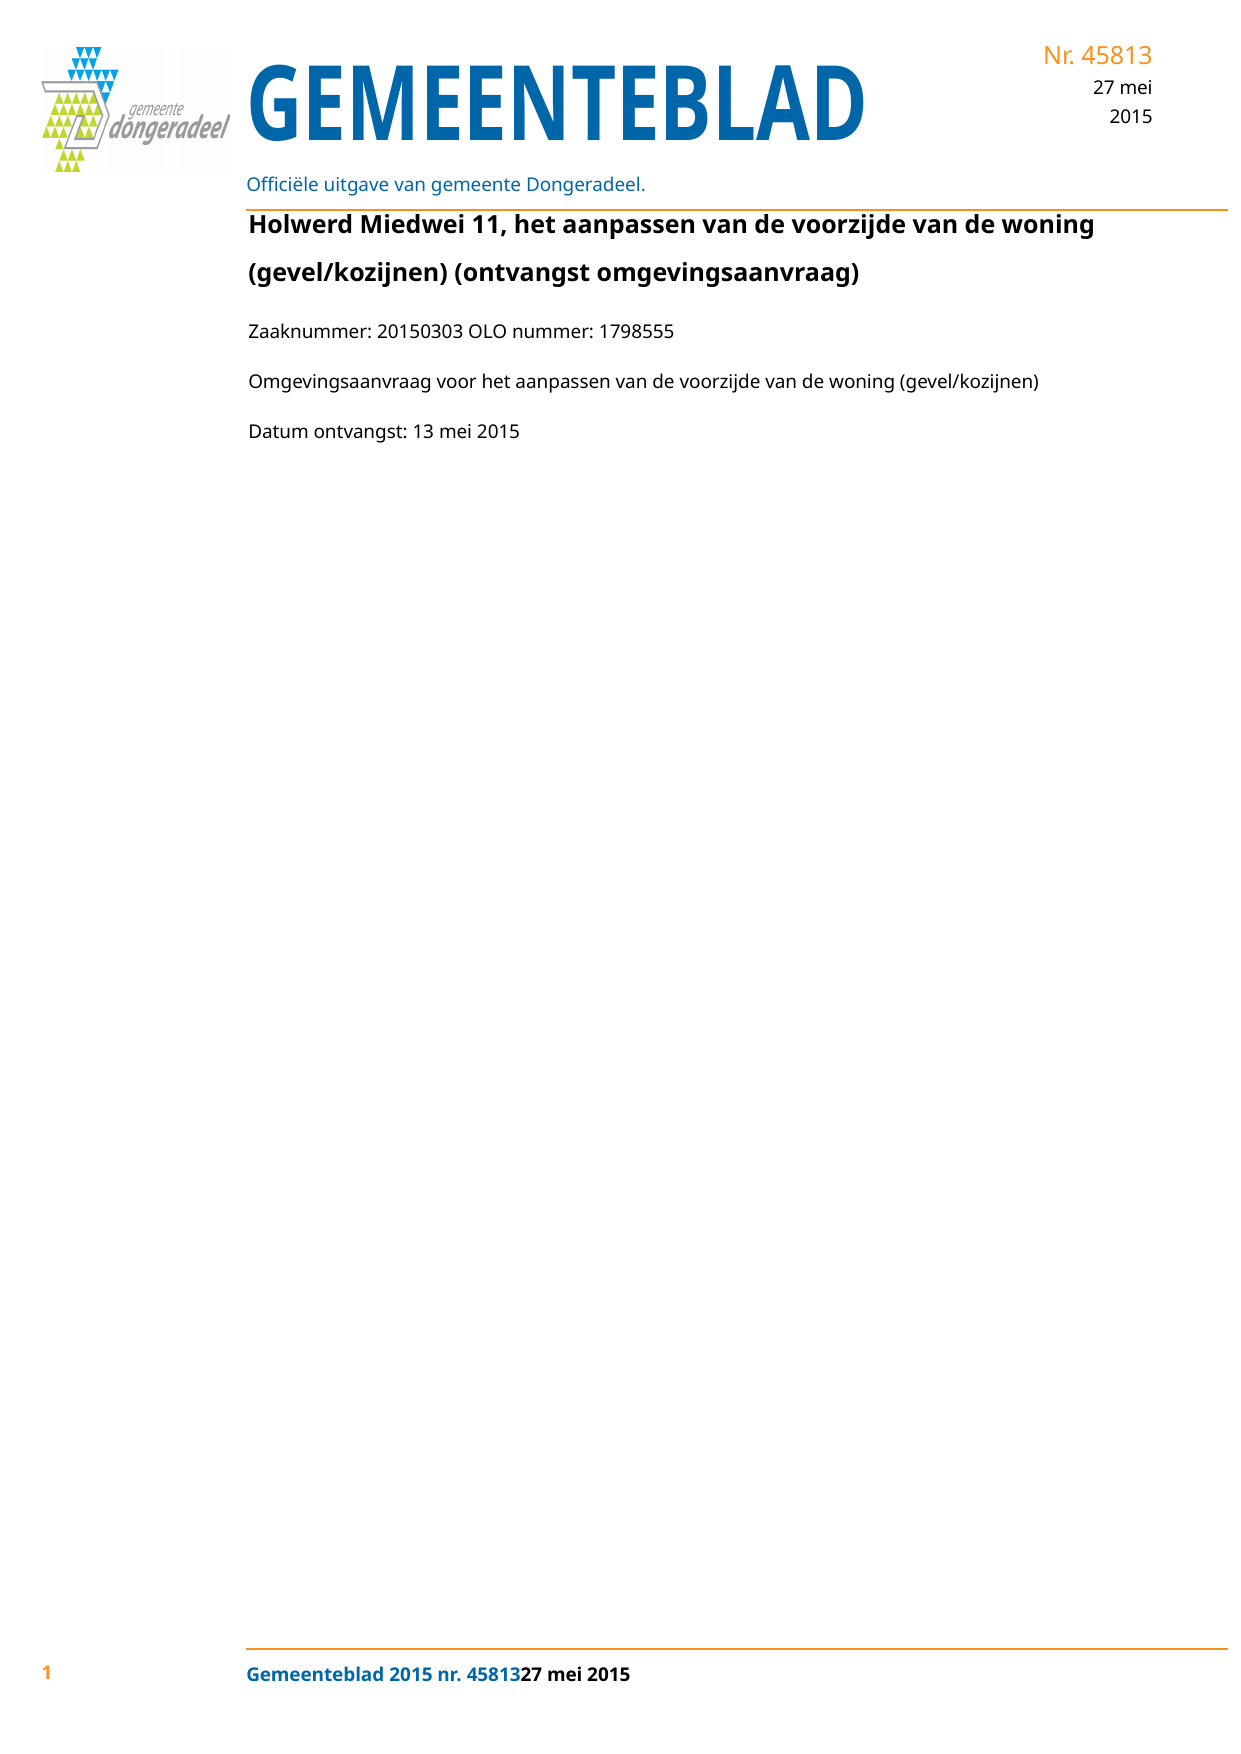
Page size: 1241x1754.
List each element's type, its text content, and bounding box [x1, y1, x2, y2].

text Zaaknummer: 20150303 OLO nummer: 1798555 [248, 318, 1152, 344]
picture [107, 73, 113, 80]
text Omgevingsaanvraag voor het aanpassen van de voorzijde van de woning (gevel/kozijnen) [248, 368, 1152, 394]
picture [99, 72, 104, 80]
text Datum ontvangst: 13 mei 2015 [248, 419, 1152, 444]
text Holwerd Miedwei 11, het aanpassen van de voorzijde van de woning (gevel/kozijnen) (ontvangst omgevingsaanvraag) [248, 211, 1152, 288]
picture [41, 47, 231, 172]
